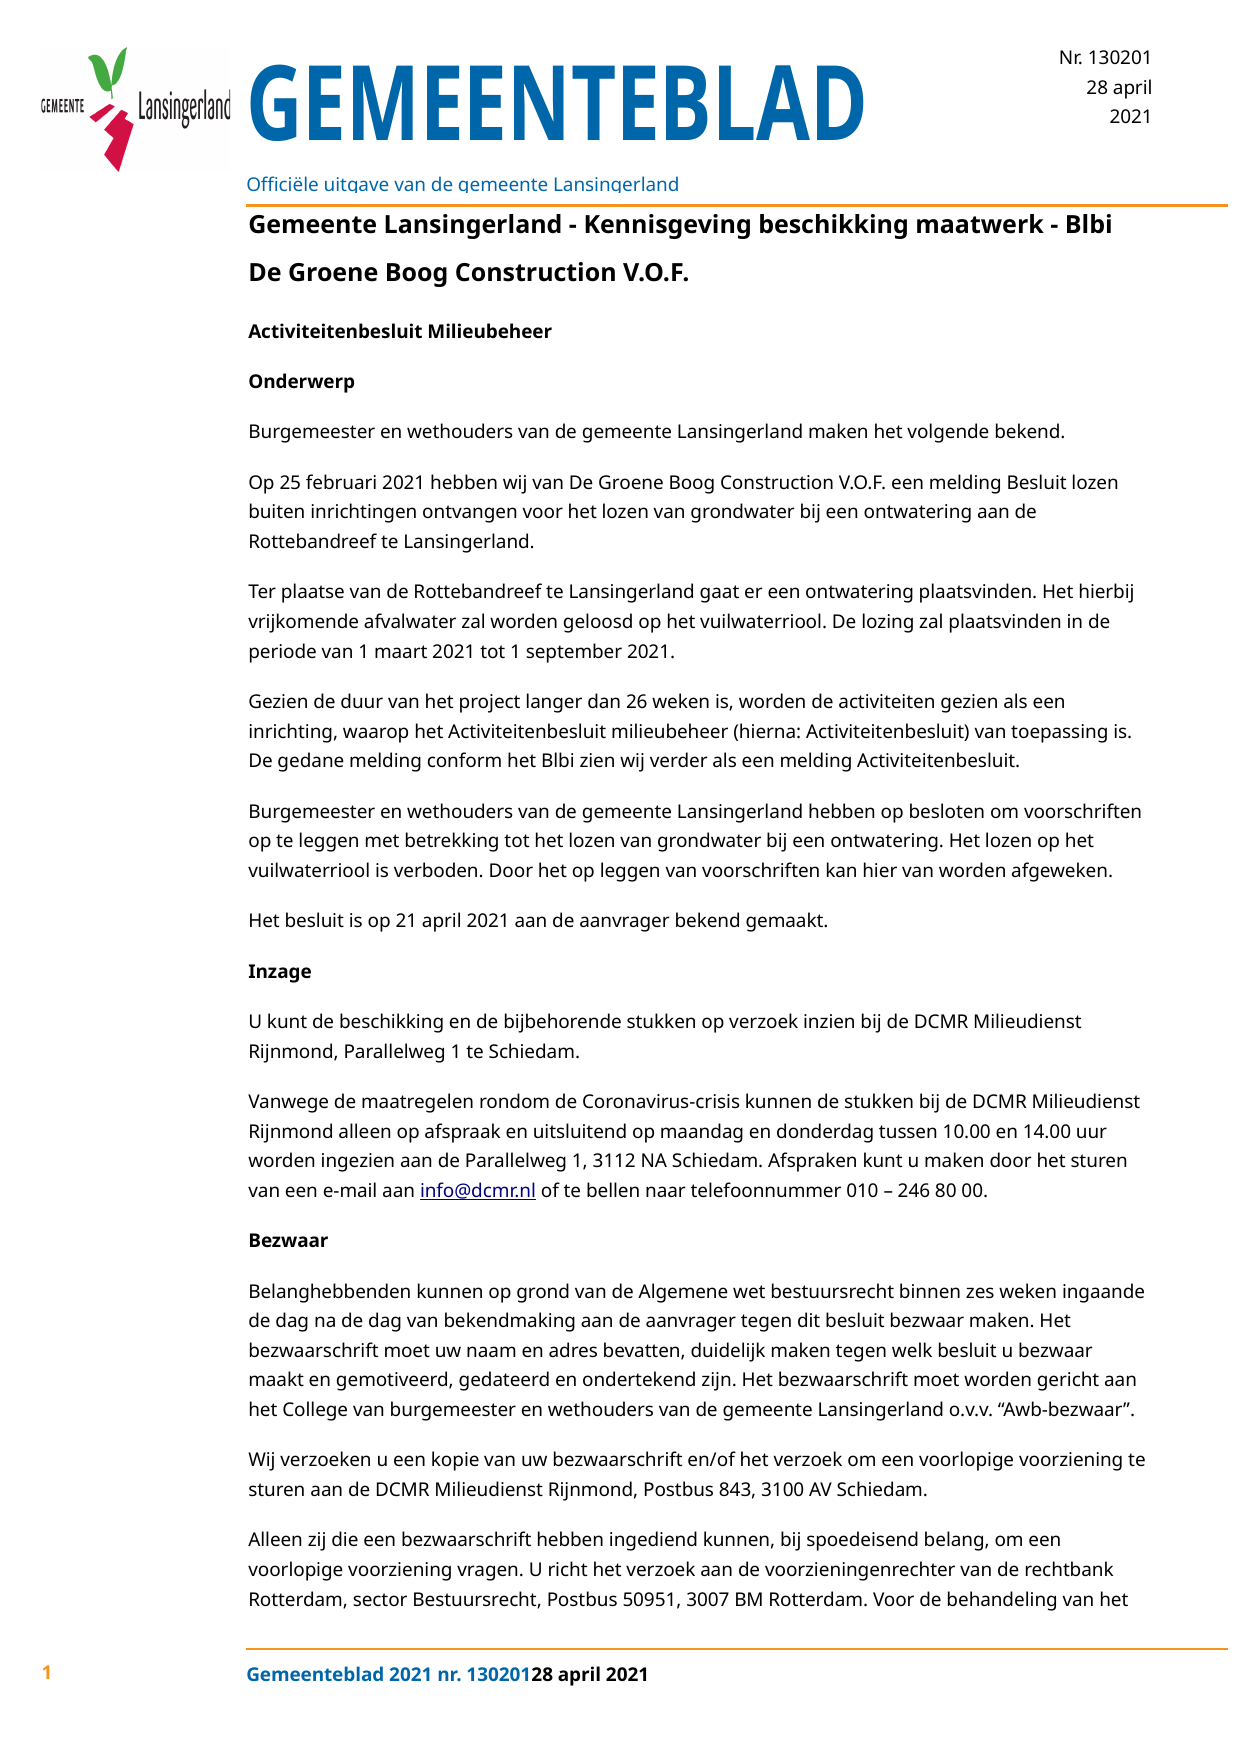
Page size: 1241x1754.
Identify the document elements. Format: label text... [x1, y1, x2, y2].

picture [41, 47, 231, 172]
text Het besluit is op 21 april 2021 aan de aanvrager bekend gemaakt. [248, 907, 1152, 933]
text Ter plaatse van de Rottebandreef te Lansingerland gaat er een ontwatering plaatsvinden. Het hierbij vrijkomende afvalwater zal worden geloosd op het vuilwaterriool. De lozing zal plaatsvinden in de periode van 1 maart 2021 tot 1 september 2021. [248, 579, 1152, 664]
text Activiteitenbesluit Milieubeheer [248, 318, 1152, 344]
text Inzage [248, 958, 1152, 984]
text Wij verzoeken u een kopie van uw bezwaarschrift en/of het verzoek om een voorlopige voorziening te sturen aan de DCMR Milieudienst Rijnmond, Postbus 843, 3100 AV Schiedam. [248, 1447, 1152, 1502]
text U kunt de beschikking en de bijbehorende stukken op verzoek inzien bij de DCMR Milieudienst Rijnmond, Parallelweg 1 te Schiedam. [248, 1008, 1152, 1064]
text Belanghebbenden kunnen op grond van de Algemene wet bestuursrecht binnen zes weken ingaande de dag na de dag van bekendmaking aan de aanvrager tegen dit besluit bezwaar maken. Het bezwaarschrift moet uw naam en adres bevatten, duidelijk maken tegen welk besluit u bezwaar maakt en gemotiveerd, gedateerd en ondertekend zijn. Het bezwaarschrift moet worden gericht aan het College van burgemeester en wethouders van de gemeente Lansingerland o.v.v. “Awb-bezwaar”. [248, 1278, 1152, 1422]
text Burgemeester en wethouders van de gemeente Lansingerland hebben op besloten om voorschriften op te leggen met betrekking tot het lozen van grondwater bij een ontwatering. Het lozen op het vuilwaterriool is verboden. Door het op leggen van voorschriften kan hier van worden afgeweken. [248, 798, 1152, 883]
text Onderwerp [248, 368, 1152, 394]
text Op 25 februari 2021 hebben wij van De Groene Boog Construction V.O.F. een melding Besluit lozen buiten inrichtingen ontvangen voor het lozen van grondwater bij een ontwatering aan de Rottebandreef te Lansingerland. [248, 469, 1152, 554]
text Gemeente Lansingerland - Kennisgeving beschikking maatwerk - Blbi De Groene Boog Construction V.O.F. [248, 207, 1152, 288]
text Alleen zij die een bezwaarschrift hebben ingediend kunnen, bij spoedeisend belang, om een voorlopige voorziening vragen. U richt het verzoek aan de voorzieningenrechter van de rechtbank Rotterdam, sector Bestuursrecht, Postbus 50951, 3007 BM Rotterdam. Voor de behandeling van het [248, 1527, 1152, 1612]
text Bezwaar [248, 1227, 1152, 1253]
text Gezien de duur van het project langer dan 26 weken is, worden de activiteiten gezien als een inrichting, waarop het Activiteitenbesluit milieubeheer (hierna: Activiteitenbesluit) van toepassing is. De gedane melding conform het Blbi zien wij verder als een melding Activiteitenbesluit. [248, 688, 1152, 773]
text Burgemeester en wethouders van de gemeente Lansingerland maken het volgende bekend. [248, 419, 1152, 444]
text Vanwege de maatregelen rondom de Coronavirus-crisis kunnen de stukken bij de DCMR Milieudienst Rijnmond alleen op afspraak en uitsluitend op maandag en donderdag tussen 10.00 en 14.00 uur worden ingezien aan de Parallelweg 1, 3112 NA Schiedam. Afspraken kunt u maken door het sturen van een e-mail aan info@dcmr.nl of te bellen naar telefoonnummer 010 – 246 80 00. [248, 1088, 1152, 1203]
